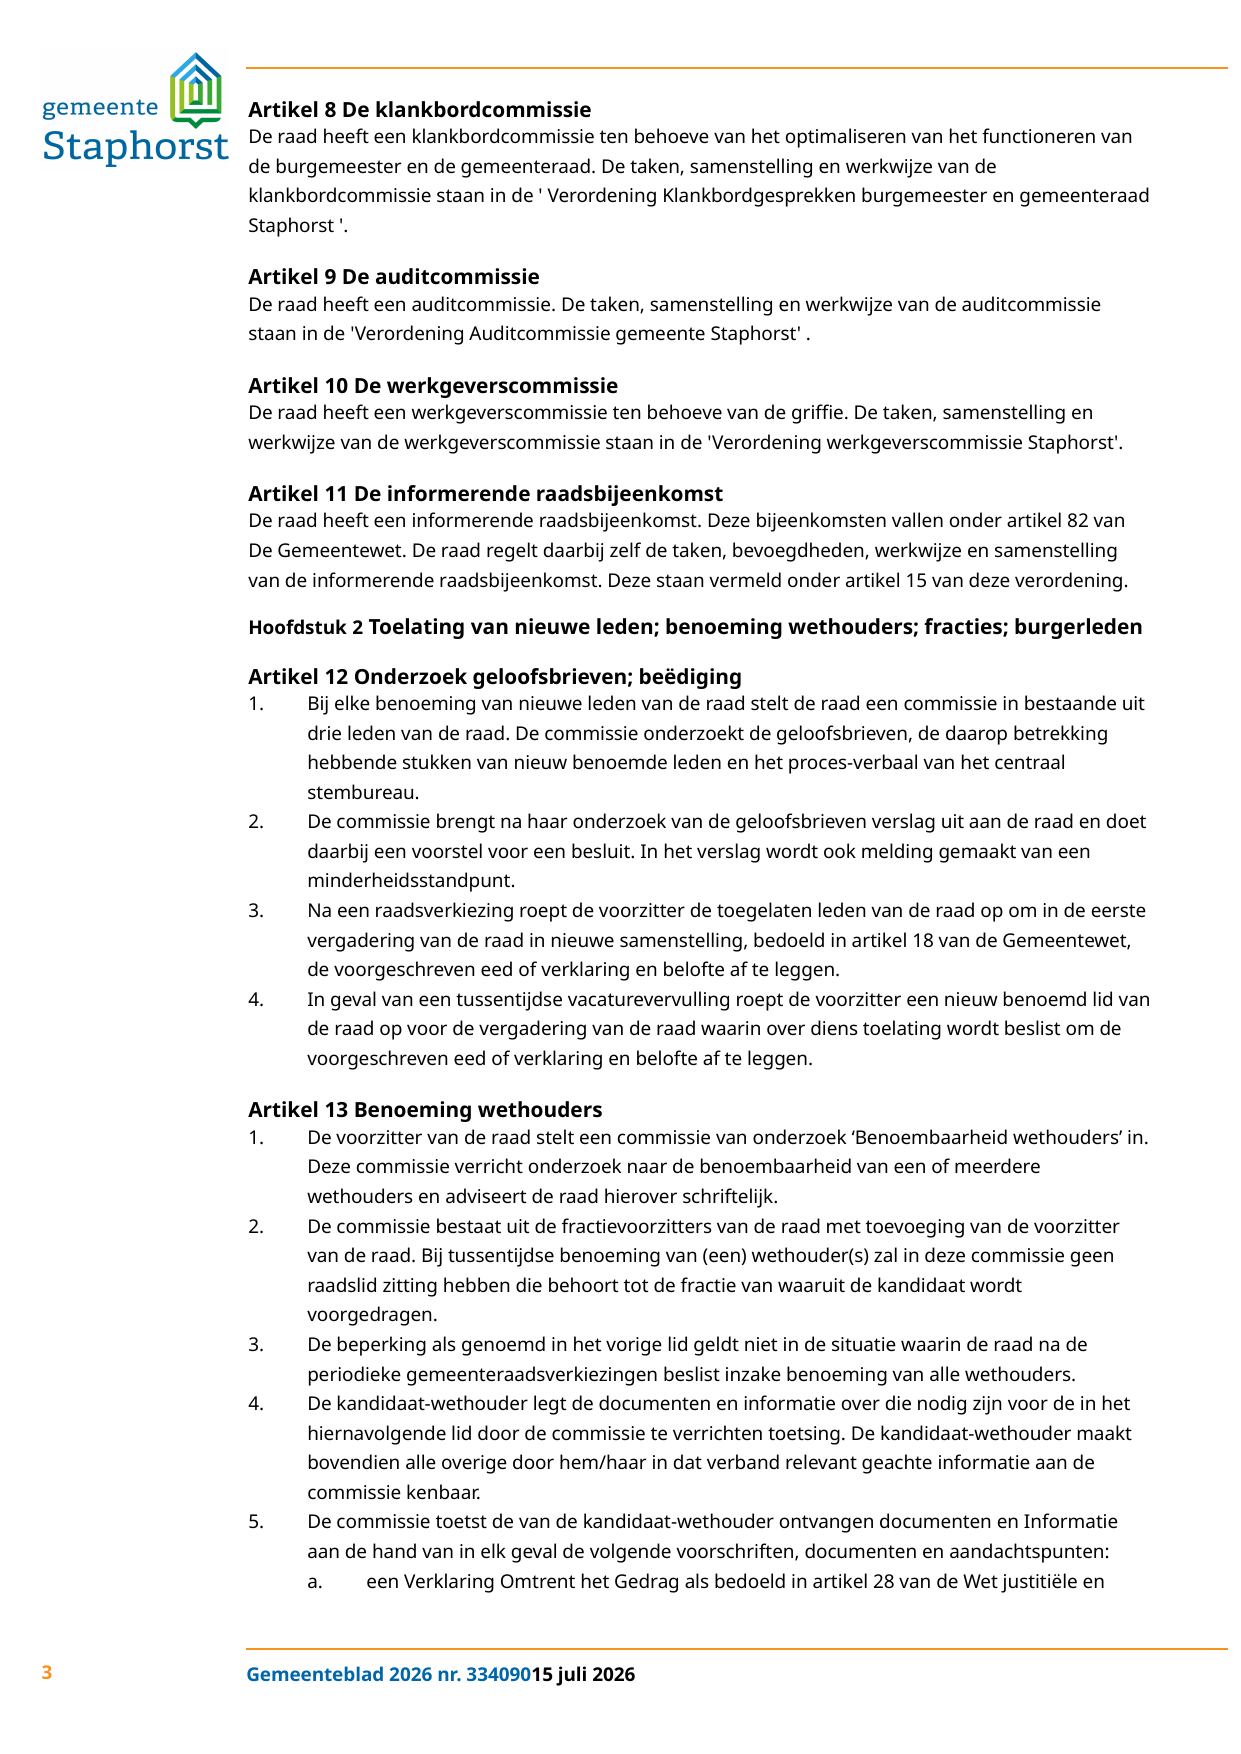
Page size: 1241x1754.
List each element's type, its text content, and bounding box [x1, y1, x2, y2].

picture [41, 47, 231, 172]
list De commissie toetst de van de kandidaat-wethouder ontvangen documenten en Informatie aan de hand van in elk geval de volgende voorschriften, documenten en aandachtspunten: [248, 1509, 1152, 1564]
list De beperking als genoemd in het vorige lid geldt niet in de situatie waarin de raad na de periodieke gemeenteraadsverkiezingen beslist inzake benoeming van alle wethouders. [248, 1331, 1152, 1386]
text De raad heeft een auditcommissie. De taken, samenstelling en werkwijze van de auditcommissie staan in de 'Verordening Auditcommissie gemeente Staphorst' . [248, 291, 1152, 346]
text Artikel 12 Onderzoek geloofsbrieven; beëdiging [248, 662, 1152, 690]
text De raad heeft een klankbordcommissie ten behoeve van het optimaliseren van het functioneren van de burgemeester en de gemeenteraad. De taken, samenstelling en werkwijze van de klankbordcommissie staan in de ' Verordening Klankbordgesprekken burgemeester en gemeenteraad Staphorst '. [248, 123, 1152, 238]
list De commissie brengt na haar onderzoek van de geloofsbrieven verslag uit aan de raad en doet daarbij een voorstel voor een besluit. In het verslag wordt ook melding gemaakt van een minderheidsstandpunt. [248, 808, 1152, 893]
list Bij elke benoeming van nieuwe leden van de raad stelt de raad een commissie in bestaande uit drie leden van de raad. De commissie onderzoekt de geloofsbrieven, de daarop betrekking hebbende stukken van nieuw benoemde leden en het proces-verbaal van het centraal stembureau. [248, 690, 1152, 805]
list De voorzitter van de raad stelt een commissie van onderzoek ‘Benoembaarheid wethouders’ in. Deze commissie verricht onderzoek naar de benoembaarheid van een of meerdere wethouders en adviseert de raad hierover schriftelijk. [248, 1124, 1152, 1209]
list De kandidaat-wethouder legt de documenten en informatie over die nodig zijn voor de in het hiernavolgende lid door de commissie te verrichten toetsing. De kandidaat-wethouder maakt bovendien alle overige door hem/haar in dat verband relevant geachte informatie aan de commissie kenbaar. [248, 1390, 1152, 1505]
list In geval van een tussentijdse vacaturevervulling roept de voorzitter een nieuw benoemd lid van de raad op voor de vergadering van de raad waarin over diens toelating wordt beslist om de voorgeschreven eed of verklaring en belofte af te leggen. [248, 986, 1152, 1071]
text Artikel 9 De auditcommissie [248, 262, 1152, 291]
list De commissie bestaat uit de fractievoorzitters van de raad met toevoeging van de voorzitter van de raad. Bij tussentijdse benoeming van (een) wethouder(s) zal in deze commissie geen raadslid zitting hebben die behoort tot de fractie van waaruit de kandidaat wordt voorgedragen. [248, 1213, 1152, 1327]
text Hoofdstuk 2 Toelating van nieuwe leden; benoeming wethouders; fracties; burgerleden [248, 612, 1152, 641]
text Artikel 13 Benoeming wethouders [248, 1096, 1152, 1124]
list een Verklaring Omtrent het Gedrag als bedoeld in artikel 28 van de Wet justitiële en [307, 1568, 1152, 1593]
text Artikel 11 De informerende raadsbijeenkomst [248, 479, 1152, 508]
text De raad heeft een informerende raadsbijeenkomst. Deze bijeenkomsten vallen onder artikel 82 van De Gemeentewet. De raad regelt daarbij zelf de taken, bevoegdheden, werkwijze en samenstelling van de informerende raadsbijeenkomst. Deze staan vermeld onder artikel 15 van deze verordening. [248, 508, 1152, 593]
text Artikel 8 De klankbordcommissie [248, 95, 1152, 123]
text De raad heeft een werkgeverscommissie ten behoeve van de griffie. De taken, samenstelling en werkwijze van de werkgeverscommissie staan in de 'Verordening werkgeverscommissie Staphorst'. [248, 399, 1152, 454]
list Na een raadsverkiezing roept de voorzitter de toegelaten leden van de raad op om in de eerste vergadering van de raad in nieuwe samenstelling, bedoeld in artikel 18 van de Gemeentewet, de voorgeschreven eed of verklaring en belofte af te leggen. [248, 897, 1152, 982]
text Artikel 10 De werkgeverscommissie [248, 371, 1152, 399]
